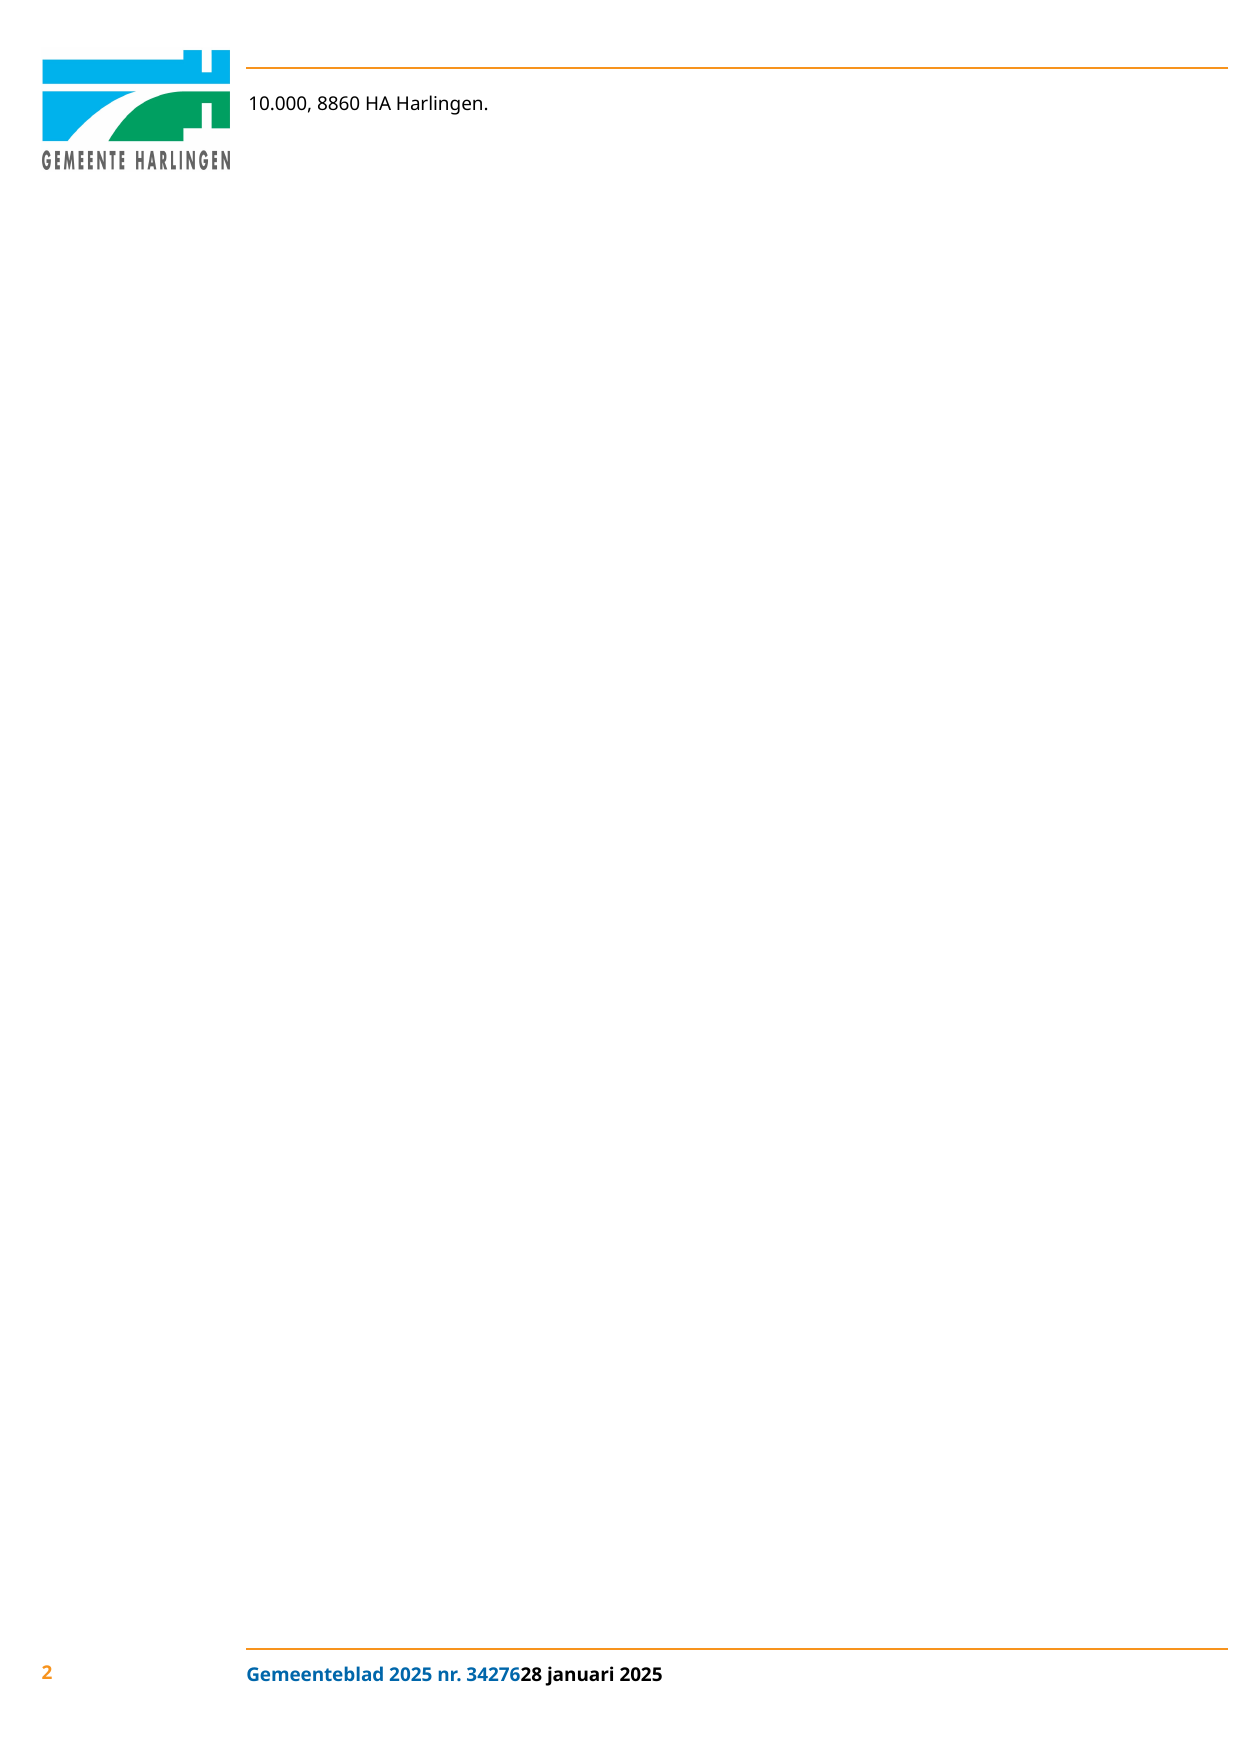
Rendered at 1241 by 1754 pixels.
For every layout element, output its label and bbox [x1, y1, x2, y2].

picture [41, 47, 231, 172]
